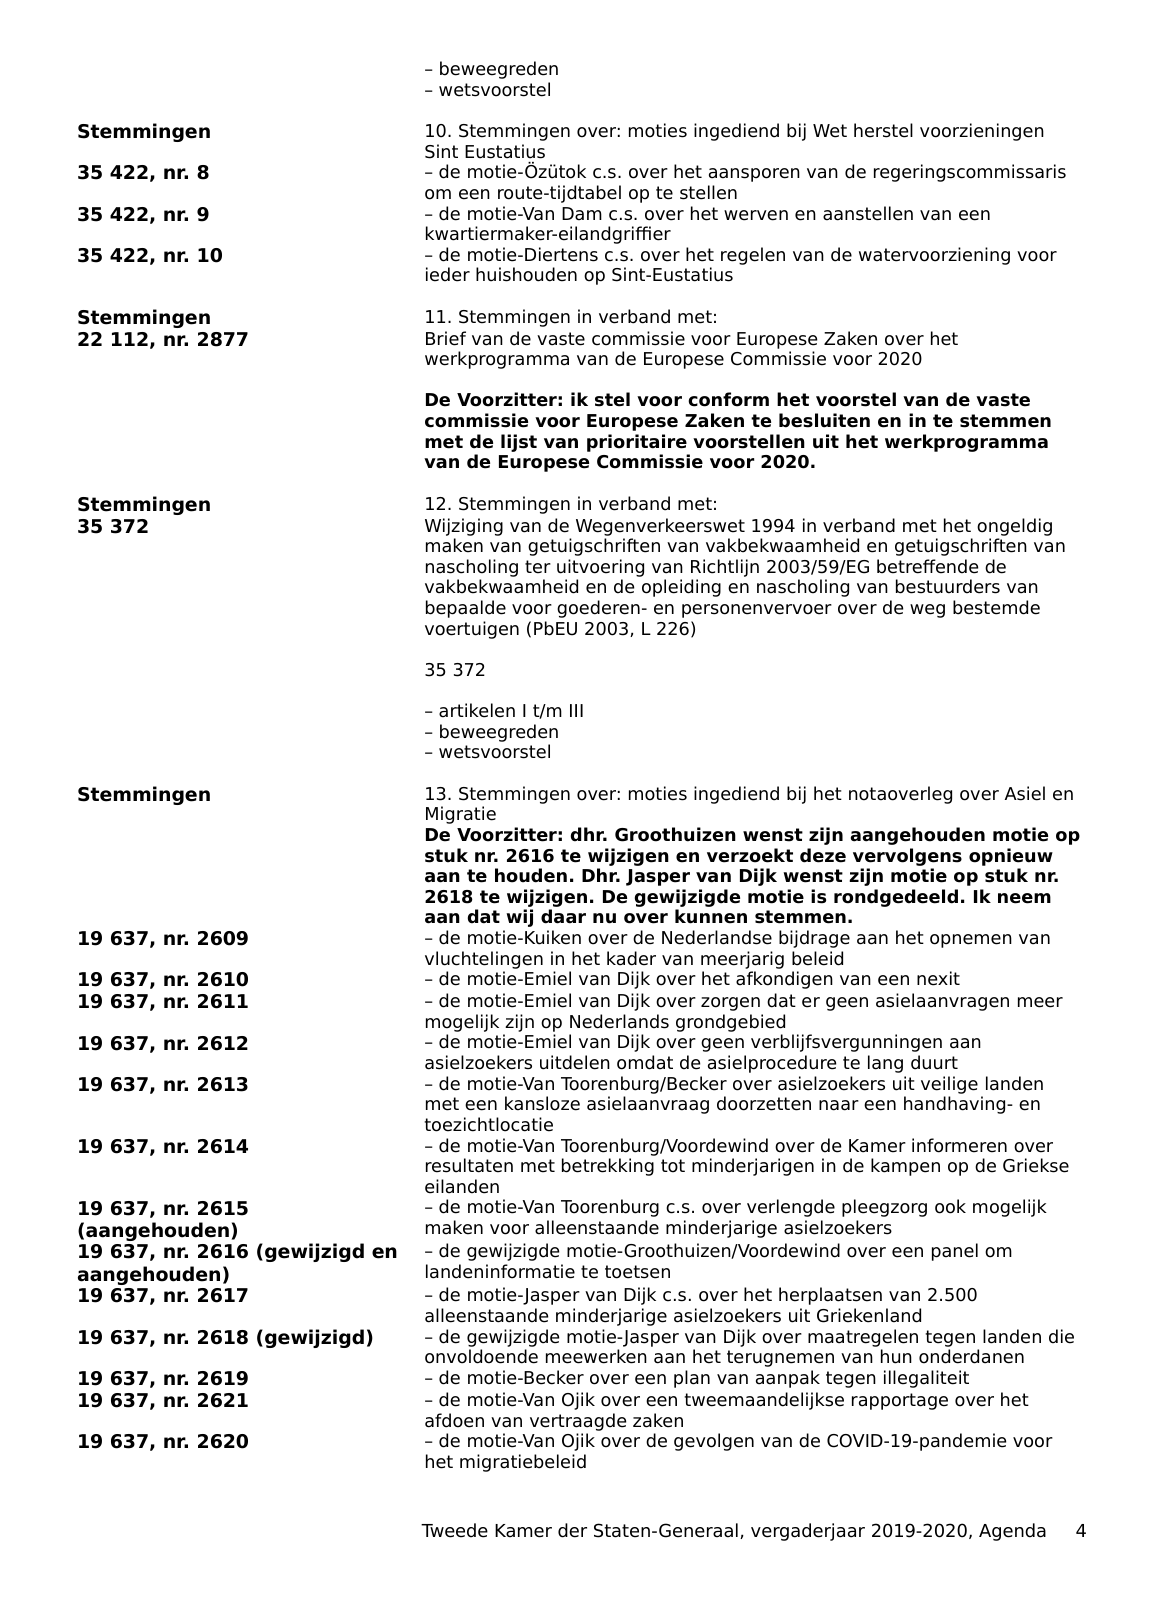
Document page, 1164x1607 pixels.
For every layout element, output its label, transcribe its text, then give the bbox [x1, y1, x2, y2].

table_cell [401, 701, 418, 722]
table_cell [401, 80, 418, 100]
table_cell 19 637, nr. 2617 [77, 1285, 401, 1327]
table_cell 19 637, nr. 2616 (gewijzigd en aangehouden) [77, 1241, 401, 1285]
table_cell [401, 1198, 418, 1241]
table_cell [77, 722, 401, 742]
table_cell [401, 722, 418, 742]
table_cell [77, 80, 401, 100]
table_cell [401, 286, 418, 307]
table_cell [401, 1241, 418, 1285]
table_cell – wetsvoorstel [418, 80, 1087, 100]
table_cell [77, 701, 401, 722]
table_cell [401, 784, 418, 825]
table_cell – de motie-Kuiken over de Nederlandse bijdrage aan het opnemen van vluchtelingen in het kader van meerjarig beleid [418, 928, 1087, 969]
table_cell – wetsvoorstel [418, 743, 1087, 763]
table_cell 35 422, nr. 8 [77, 162, 401, 203]
table_cell 35 372 [418, 660, 1087, 681]
table_cell 19 637, nr. 2614 [77, 1136, 401, 1197]
table_cell [418, 286, 1087, 307]
table_cell – de motie-Van Toorenburg/Becker over asielzoekers uit veilige landen met een kansloze asielaanvraag doorzetten naar een handhaving- en toezichtlocatie [418, 1074, 1087, 1136]
table_cell 19 637, nr. 2618 (gewijzigd) [77, 1327, 401, 1368]
table_cell [418, 639, 1087, 660]
table_cell – de motie-Diertens c.s. over het regelen van de watervoorziening voor ieder huishouden op Sint-Eustatius [418, 245, 1087, 286]
table_cell 19 637, nr. 2619 [77, 1368, 401, 1390]
table_cell [77, 59, 401, 80]
table_cell Stemmingen [77, 307, 401, 328]
table_cell – de motie-Emiel van Dijk over het afkondigen van een nexit [418, 969, 1087, 991]
table_cell [77, 825, 401, 928]
table_cell – de motie-Özütok c.s. over het aansporen van de regeringscommissaris om een route-tijdtabel op te stellen [418, 162, 1087, 203]
table_cell – artikelen I t/m III [418, 701, 1087, 722]
table_cell [401, 681, 418, 701]
table_cell Brief van de vaste commissie voor Europese Zaken over het werkprogramma van de Europese Commissie voor 2020 [418, 329, 1087, 370]
table_cell [77, 639, 401, 660]
table_cell [77, 763, 401, 784]
table_cell – de motie-Emiel van Dijk over geen verblijfsvergunningen aan asielzoekers uitdelen omdat de asielprocedure te lang duurt [418, 1033, 1087, 1074]
table_cell [401, 825, 418, 928]
table_cell – de motie-Van Toorenburg/Voordewind over de Kamer informeren over resultaten met betrekking tot minderjarigen in de kampen op de Griekse eilanden [418, 1136, 1087, 1197]
table_cell De Voorzitter: ik stel voor conform het voorstel van de vaste commissie voor Europese Zaken te besluiten en in te stemmen met de lijst van prioritaire voorstellen uit het werkprogramma van de Europese Commissie voor 2020. [418, 390, 1087, 473]
table_cell [77, 660, 401, 681]
table_cell [418, 100, 1087, 121]
table_cell 19 637, nr. 2611 [77, 991, 401, 1032]
table_cell [77, 100, 401, 121]
table_cell 35 422, nr. 10 [77, 245, 401, 286]
table_cell [401, 59, 418, 80]
table_cell – beweegreden [418, 722, 1087, 742]
table_cell [401, 162, 418, 203]
table_cell [401, 743, 418, 763]
table_cell – de gewijzigde motie-Jasper van Dijk over maatregelen tegen landen die onvoldoende meewerken aan het terugnemen van hun onderdanen [418, 1327, 1087, 1368]
table_cell [401, 329, 418, 370]
table_cell 19 637, nr. 2615 (aangehouden) [77, 1198, 401, 1241]
table_cell – de motie-Van Ojik over de gevolgen van de COVID-19-pandemie voor het migratiebeleid [418, 1431, 1087, 1472]
table_cell [401, 1327, 418, 1368]
table_cell 19 637, nr. 2613 [77, 1074, 401, 1136]
table_cell [401, 370, 418, 390]
table_cell [77, 473, 401, 493]
table_cell [401, 1136, 418, 1197]
table_cell [77, 681, 401, 701]
table_cell [77, 743, 401, 763]
table_cell [418, 763, 1087, 784]
table_cell 10. Stemmingen over: moties ingediend bij Wet herstel voorzieningen Sint Eustatius [418, 121, 1087, 162]
table_cell [401, 100, 418, 121]
table_cell [401, 307, 418, 328]
table_cell 11. Stemmingen in verband met: [418, 307, 1087, 328]
table_cell [418, 473, 1087, 493]
table_cell [418, 370, 1087, 390]
table_cell Wijziging van de Wegenverkeerswet 1994 in verband met het ongeldig maken van getuigschriften van vakbekwaamheid en getuigschriften van nascholing ter uitvoering van Richtlijn 2003/59/EG betreffende de vakbekwaamheid en de opleiding en nascholing van bestuurders van bepaalde voor goederen- en personenvervoer over de weg bestemde voertuigen (PbEU 2003, L 226) [418, 516, 1087, 639]
table_cell De Voorzitter: dhr. Groothuizen wenst zijn aangehouden motie op stuk nr. 2616 te wijzigen en verzoekt deze vervolgens opnieuw aan te houden. Dhr. Jasper van Dijk wenst zijn motie op stuk nr. 2618 te wijzigen. De gewijzigde motie is rondgedeeld. Ik neem aan dat wij daar nu over kunnen stemmen. [418, 825, 1087, 928]
table_cell 19 637, nr. 2620 [77, 1431, 401, 1472]
table_cell – de motie-Emiel van Dijk over zorgen dat er geen asielaanvragen meer mogelijk zijn op Nederlands grondgebied [418, 991, 1087, 1032]
table_cell [401, 660, 418, 681]
table_cell – de motie-Jasper van Dijk c.s. over het herplaatsen van 2.500 alleenstaande minderjarige asielzoekers uit Griekenland [418, 1285, 1087, 1327]
table_cell – de motie-Becker over een plan van aanpak tegen illegaliteit [418, 1368, 1087, 1390]
table_cell – de gewijzigde motie-Groothuizen/Voordewind over een panel om landeninformatie te toetsen [418, 1241, 1087, 1285]
table_cell Stemmingen [77, 121, 401, 162]
table_cell [401, 763, 418, 784]
table_cell [401, 1431, 418, 1472]
table_cell [401, 473, 418, 493]
table_cell [77, 370, 401, 390]
table_cell – de motie-Van Toorenburg c.s. over verlengde pleegzorg ook mogelijk maken voor alleenstaande minderjarige asielzoekers [418, 1198, 1087, 1241]
table_cell – de motie-Van Ojik over een tweemaandelijkse rapportage over het afdoen van vertraagde zaken [418, 1390, 1087, 1431]
table_cell [401, 1033, 418, 1074]
table_cell 22 112, nr. 2877 [77, 329, 401, 370]
table_cell [401, 1368, 418, 1390]
table_cell 13. Stemmingen over: moties ingediend bij het notaoverleg over Asiel en Migratie [418, 784, 1087, 825]
table_cell [401, 204, 418, 245]
table_cell 19 637, nr. 2610 [77, 969, 401, 991]
table_cell 35 372 [77, 516, 401, 639]
table_cell 19 637, nr. 2609 [77, 928, 401, 969]
table_cell – beweegreden [418, 59, 1087, 80]
table_cell [401, 639, 418, 660]
table_cell [401, 928, 418, 969]
table_cell [418, 681, 1087, 701]
table_cell [77, 286, 401, 307]
table_cell [401, 1074, 418, 1136]
table_cell [77, 390, 401, 473]
table_cell [401, 390, 418, 473]
table_cell [401, 991, 418, 1032]
table_cell – de motie-Van Dam c.s. over het werven en aanstellen van een kwartiermaker-eilandgriffier [418, 204, 1087, 245]
table_cell [401, 1285, 418, 1327]
table_cell Stemmingen [77, 494, 401, 516]
table_cell [401, 969, 418, 991]
table_cell [401, 245, 418, 286]
table_cell 35 422, nr. 9 [77, 204, 401, 245]
table_cell [401, 121, 418, 162]
table_cell 12. Stemmingen in verband met: [418, 494, 1087, 516]
table_cell [401, 516, 418, 639]
table_cell [401, 494, 418, 516]
table_cell Stemmingen [77, 784, 401, 825]
table_cell 19 637, nr. 2612 [77, 1033, 401, 1074]
table_cell 19 637, nr. 2621 [77, 1390, 401, 1431]
table_cell [401, 1390, 418, 1431]
